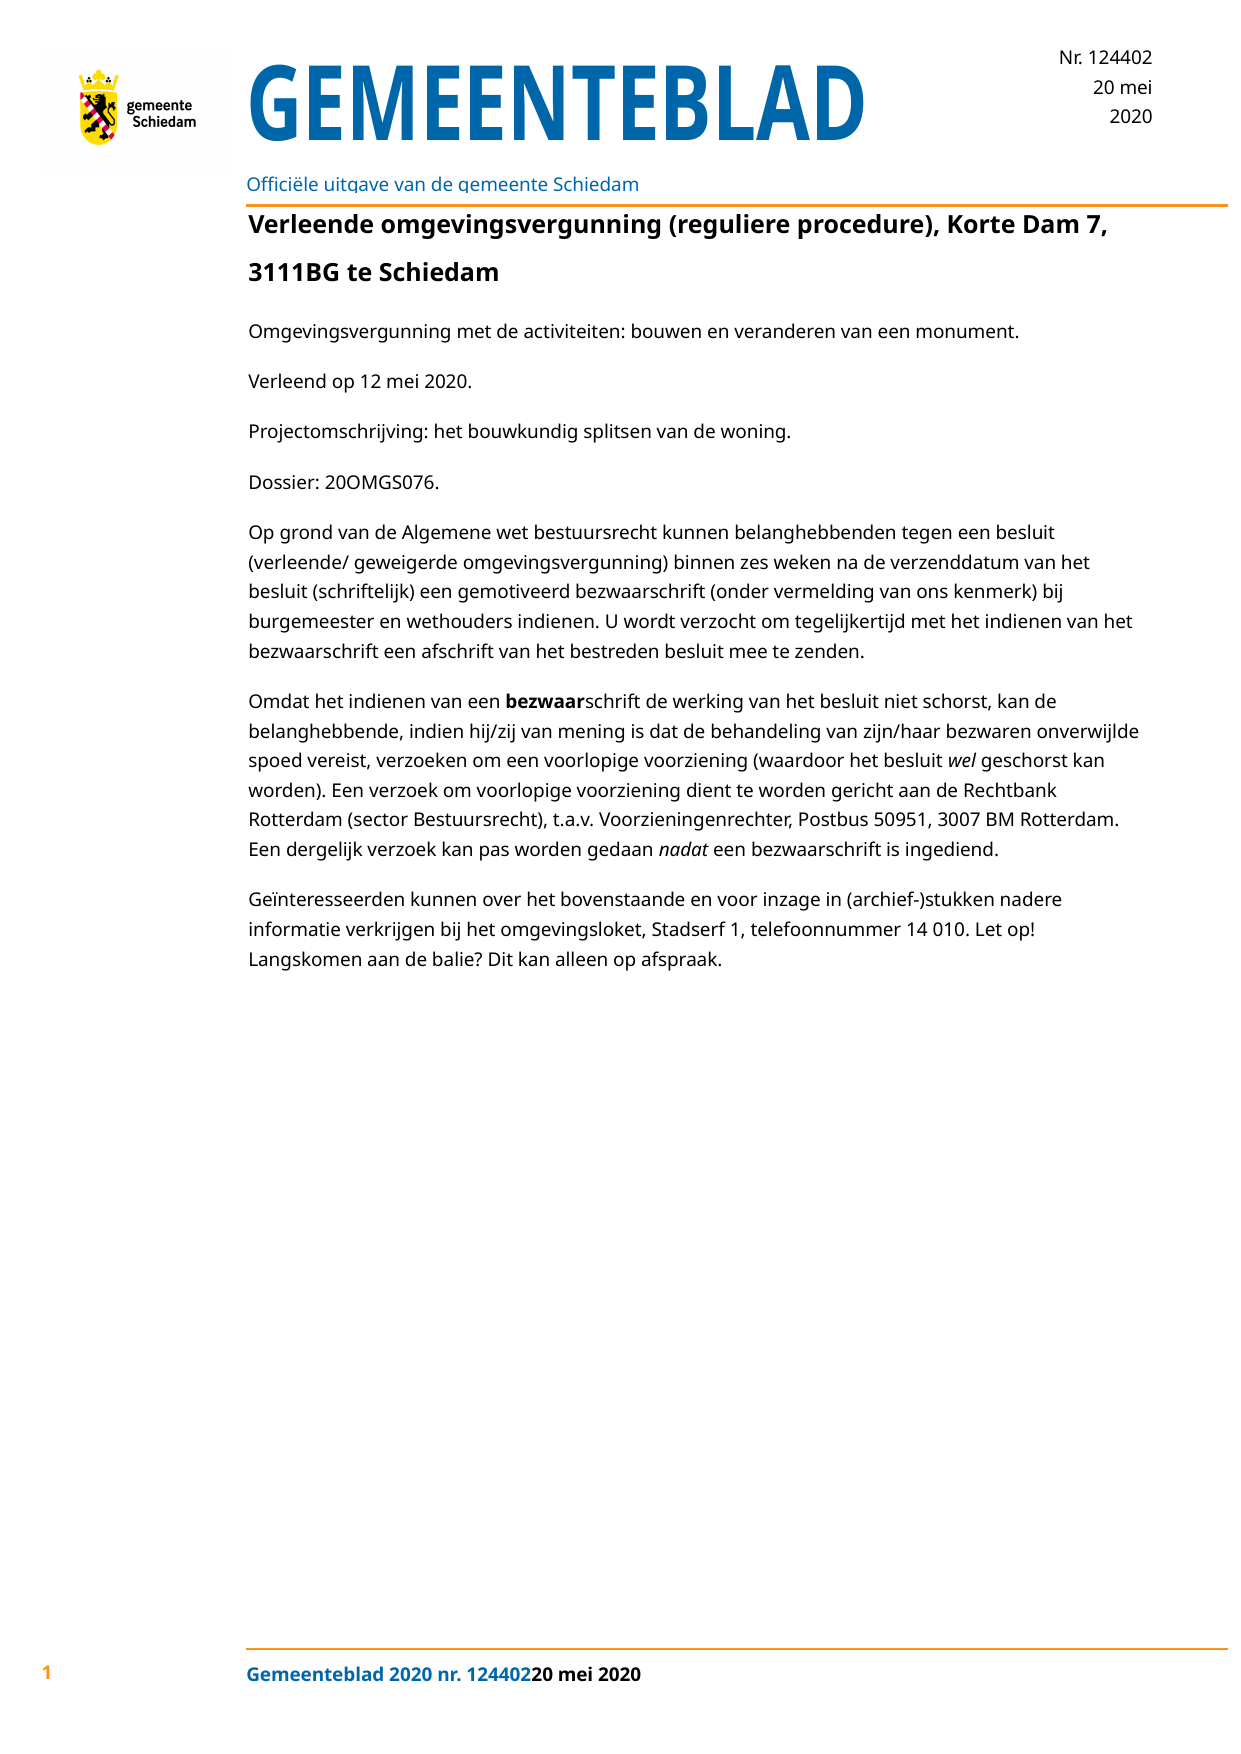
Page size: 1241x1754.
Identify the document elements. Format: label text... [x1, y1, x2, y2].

picture [41, 47, 231, 172]
text Op grond van de Algemene wet bestuursrecht kunnen belanghebbenden tegen een besluit (verleende/ geweigerde omgevingsvergunning) binnen zes weken na de verzenddatum van het besluit (schriftelijk) een gemotiveerd bezwaarschrift (onder vermelding van ons kenmerk) bij burgemeester en wethouders indienen. U wordt verzocht om tegelijkertijd met het indienen van het bezwaarschrift een afschrift van het bestreden besluit mee te zenden. [248, 519, 1152, 664]
text Omdat het indienen van een bezwaarschrift de werking van het besluit niet schorst, kan de belanghebbende, indien hij/zij van mening is dat de behandeling van zijn/haar bezwaren onverwijlde spoed vereist, verzoeken om een voorlopige voorziening (waardoor het besluit wel geschorst kan worden). Een verzoek om voorlopige voorziening dient te worden gericht aan de Rechtbank Rotterdam (sector Bestuursrecht), t.a.v. Voorzieningenrechter, Postbus 50951, 3007 BM Rotterdam. Een dergelijk verzoek kan pas worden gedaan nadat een bezwaarschrift is ingediend. [248, 688, 1152, 862]
text Projectomschrijving: het bouwkundig splitsen van de woning. [248, 419, 1152, 444]
text Verleende omgevingsvergunning (reguliere procedure), Korte Dam 7, 3111BG te Schiedam [248, 207, 1152, 288]
text Dossier: 20OMGS076. [248, 469, 1152, 495]
text Omgevingsvergunning met de activiteiten: bouwen en veranderen van een monument. [248, 318, 1152, 344]
text Verleend op 12 mei 2020. [248, 368, 1152, 394]
text Geïnteresseerden kunnen over het bovenstaande en voor inzage in (archief-)stukken nadere informatie verkrijgen bij het omgevingsloket, Stadserf 1, telefoonnummer 14 010. Let op! Langskomen aan de balie? Dit kan alleen op afspraak. [248, 887, 1152, 972]
